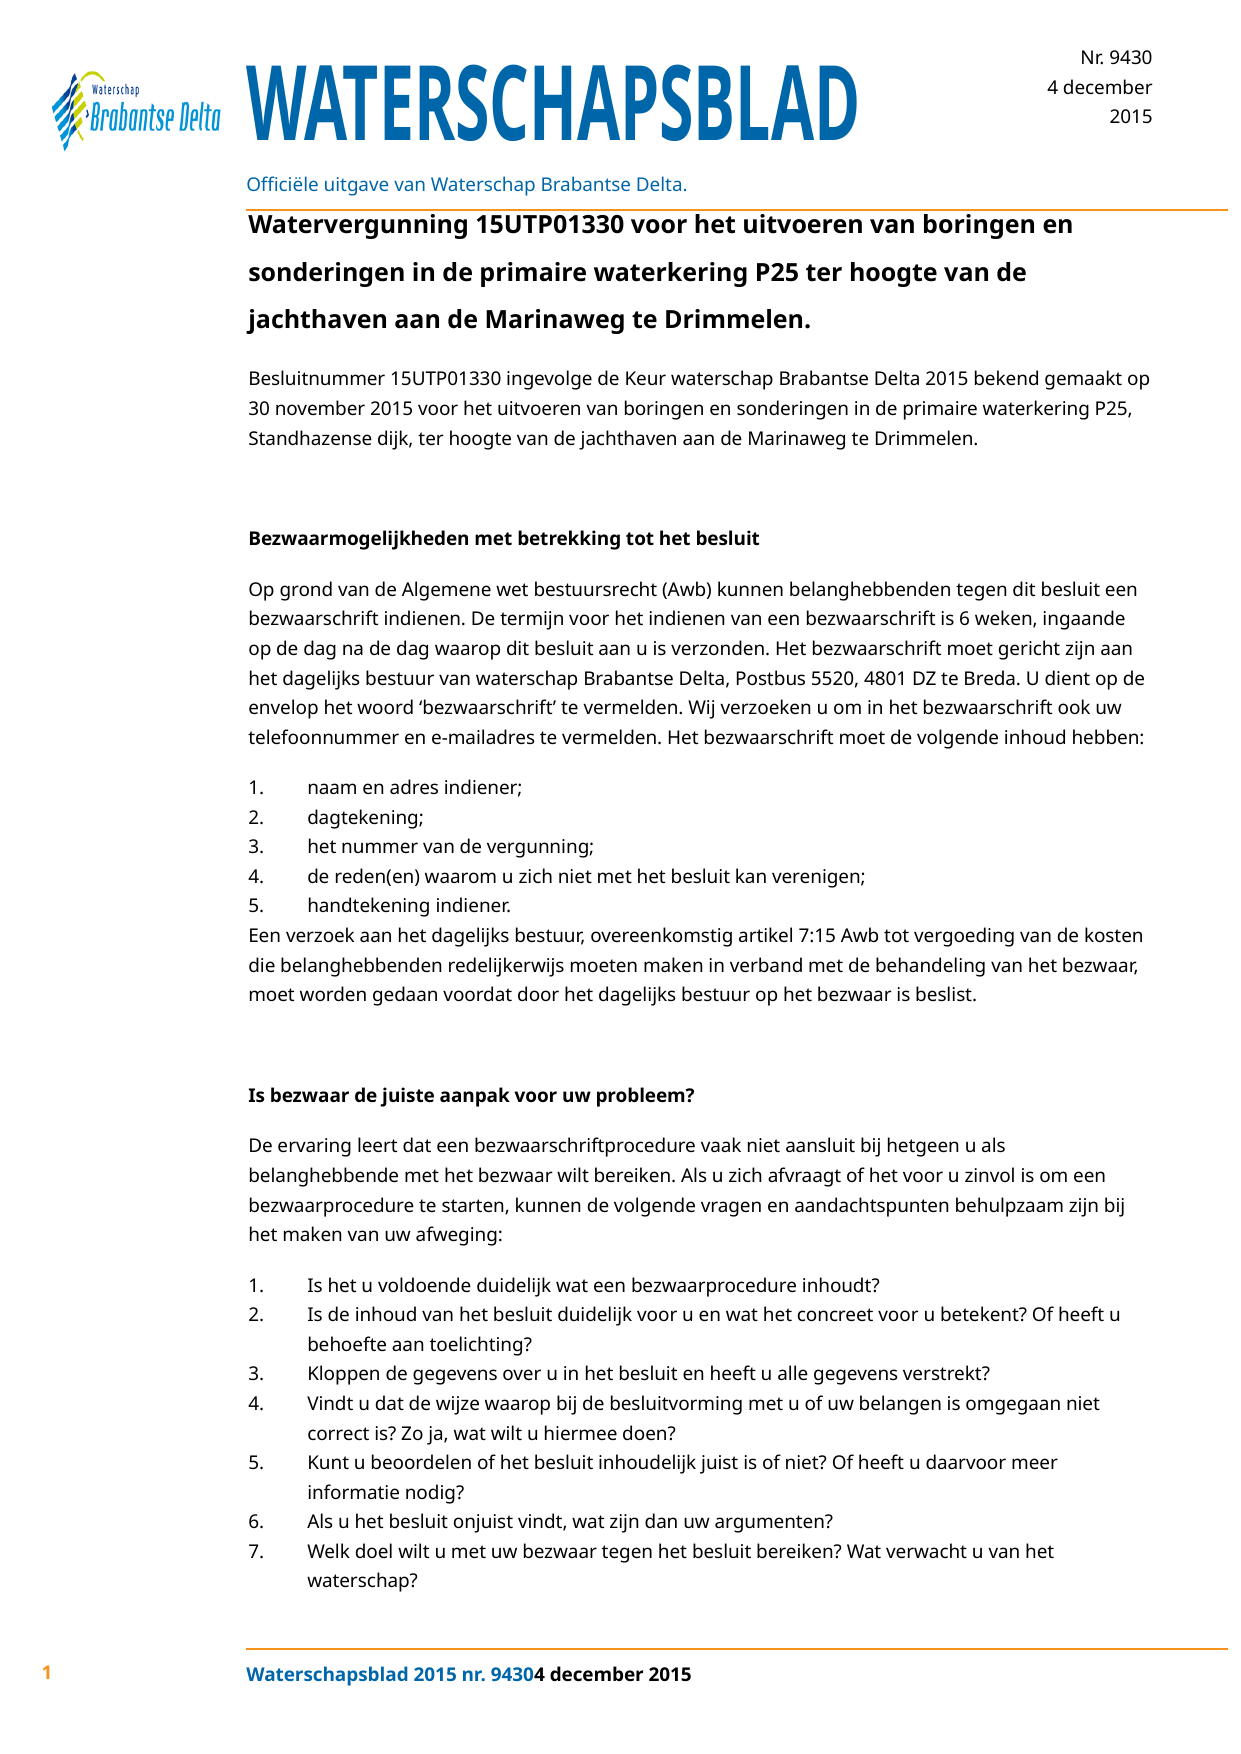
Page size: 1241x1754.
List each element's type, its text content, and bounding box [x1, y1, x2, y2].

list het nummer van de vergunning; [248, 833, 1152, 859]
list Als u het besluit onjuist vindt, wat zijn dan uw argumenten? [248, 1508, 1152, 1534]
list Is de inhoud van het besluit duidelijk voor u en wat het concreet voor u betekent? Of heeft u behoefte aan toelichting? [248, 1301, 1152, 1357]
text Bezwaarmogelijkheden met betrekking tot het besluit [248, 526, 1152, 551]
text De ervaring leert dat een bezwaarschriftprocedure vaak niet aansluit bij hetgeen u als belanghebbende met het bezwaar wilt bereiken. Als u zich afvraagt of het voor u zinvol is om een bezwaarprocedure te starten, kunnen de volgende vragen en aandachtspunten behulpzaam zijn bij het maken van uw afweging: [248, 1133, 1152, 1247]
list Is het u voldoende duidelijk wat een bezwaarprocedure inhoudt? [248, 1272, 1152, 1297]
list de reden(en) waarom u zich niet met het besluit kan verenigen; [248, 863, 1152, 889]
list Kloppen de gegevens over u in het besluit en heeft u alle gegevens verstrekt? [248, 1361, 1152, 1386]
picture [41, 47, 231, 172]
list naam en adres indiener; [248, 774, 1152, 800]
text Is bezwaar de juiste aanpak voor uw probleem? [248, 1082, 1152, 1108]
list Kunt u beoordelen of het besluit inhoudelijk juist is of niet? Of heeft u daarvoor meer informatie nodig? [248, 1449, 1152, 1504]
text Een verzoek aan het dagelijks bestuur, overeenkomstig artikel 7:15 Awb tot vergoeding van de kosten die belanghebbenden redelijkerwijs moeten maken in verband met de behandeling van het bezwaar, moet worden gedaan voordat door het dagelijks bestuur op het bezwaar is beslist. [248, 922, 1152, 1007]
list Welk doel wilt u met uw bezwaar tegen het besluit bereiken? Wat verwacht u van het waterschap? [248, 1538, 1152, 1593]
text Op grond van de Algemene wet bestuursrecht (Awb) kunnen belanghebbenden tegen dit besluit een bezwaarschrift indienen. De termijn voor het indienen van een bezwaarschrift is 6 weken, ingaande op de dag na de dag waarop dit besluit aan u is verzonden. Het bezwaarschrift moet gericht zijn aan het dagelijks bestuur van waterschap Brabantse Delta, Postbus 5520, 4801 DZ te Breda. U dient op de envelop het woord ‘bezwaarschrift’ te vermelden. Wij verzoeken u om in het bezwaarschrift ook uw telefoonnummer en e‑mailadres te vermelden. Het bezwaarschrift moet de volgende inhoud hebben: [248, 576, 1152, 749]
text Watervergunning 15UTP01330 voor het uitvoeren van boringen en sonderingen in de primaire waterkering P25 ter hoogte van de jachthaven aan de Marinaweg te Drimmelen. [248, 211, 1152, 336]
list dagtekening; [248, 804, 1152, 829]
list handtekening indiener. [248, 893, 1152, 918]
text Besluitnummer 15UTP01330 ingevolge de Keur waterschap Brabantse Delta 2015 bekend gemaakt op 30 november 2015 voor het uitvoeren van boringen en sonderingen in de primaire waterkering P25, Standhazense dijk, ter hoogte van de jachthaven aan de Marinaweg te Drimmelen. [248, 366, 1152, 450]
list Vindt u dat de wijze waarop bij de besluitvorming met u of uw belangen is omgegaan niet correct is? Zo ja, wat wilt u hiermee doen? [248, 1390, 1152, 1445]
